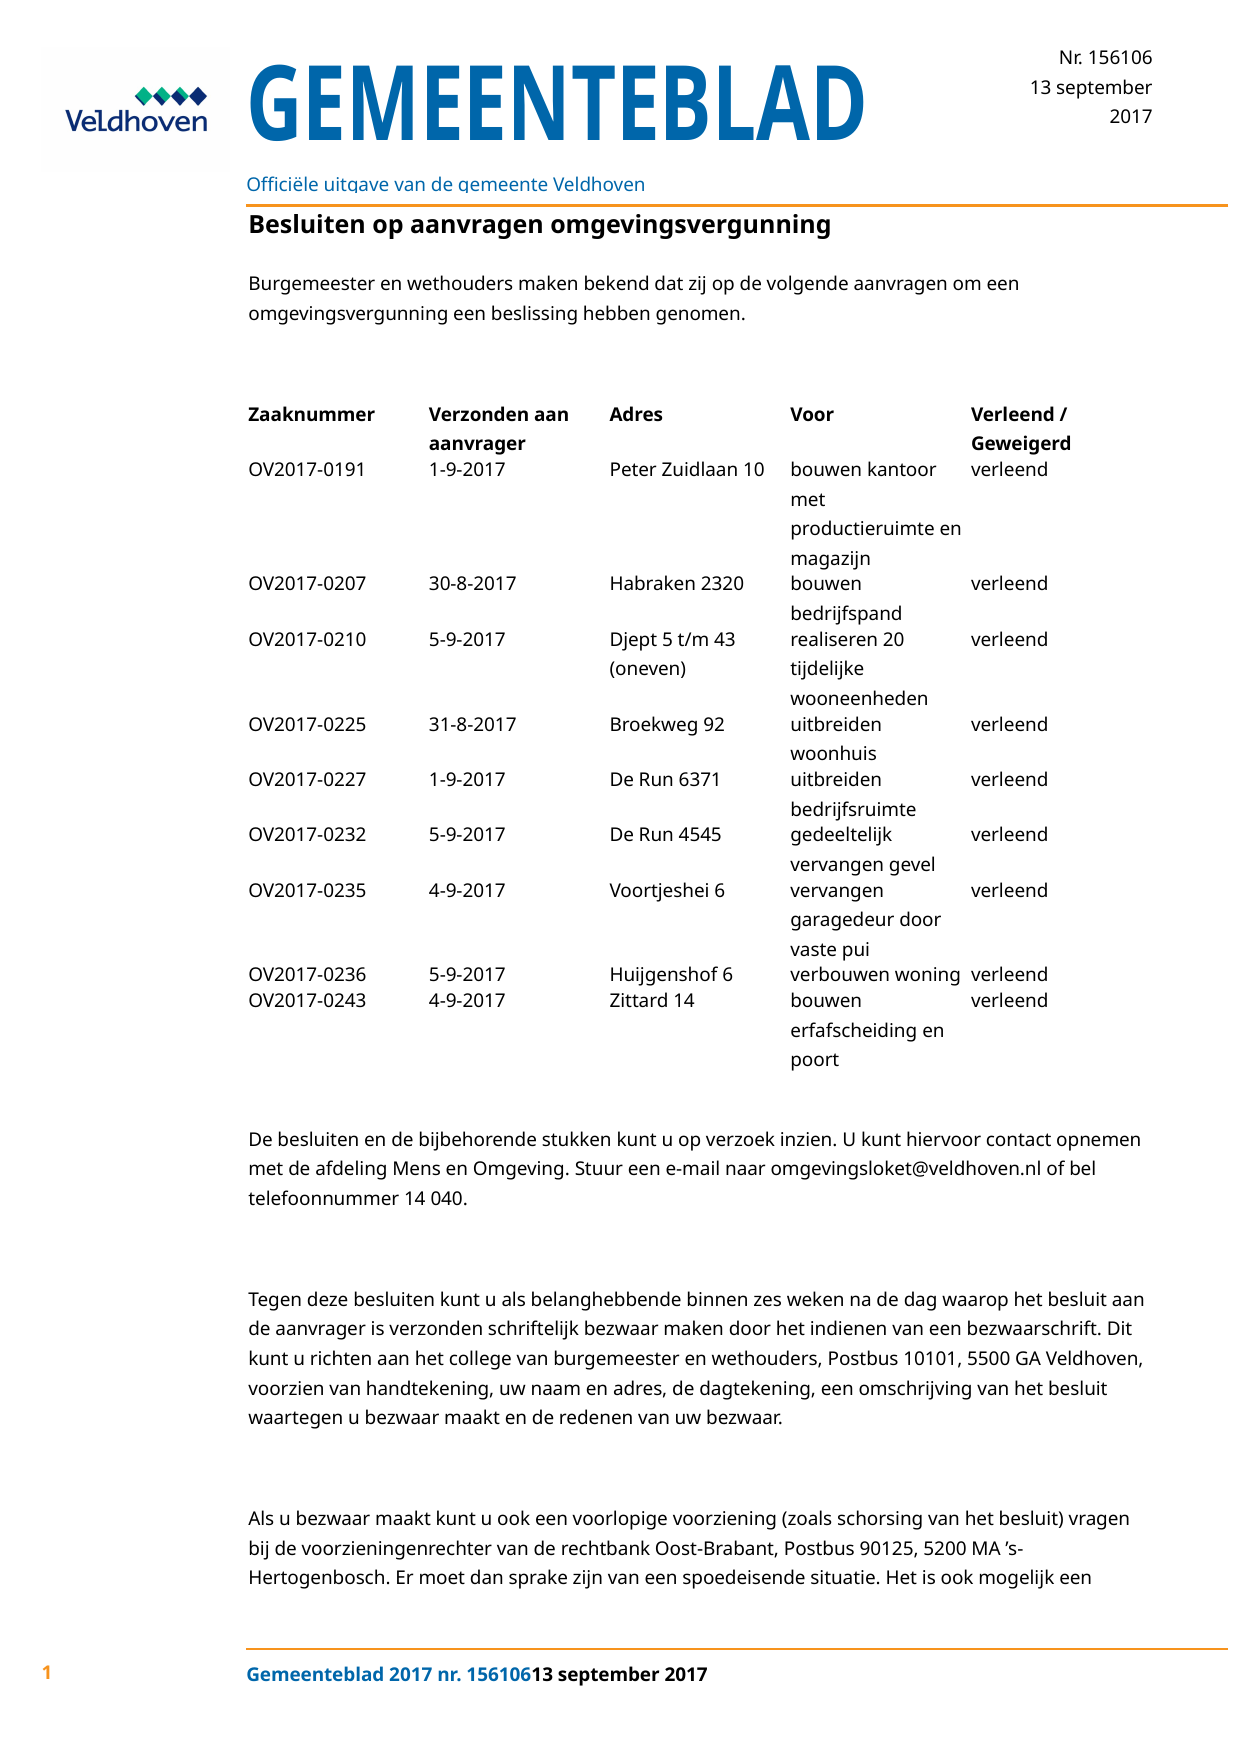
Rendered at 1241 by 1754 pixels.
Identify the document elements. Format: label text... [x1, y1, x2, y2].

text Als u bezwaar maakt kunt u ook een voorlopige voorziening (zoals schorsing van het besluit) vragen bij de voorzieningenrechter van de rechtbank Oost-Brabant, Postbus 90125, 5200 MA ’s-Hertogenbosch. Er moet dan sprake zijn van een spoedeisende situatie. Het is ook mogelijk een [248, 1505, 1152, 1590]
table_cell 5-9-2017 [429, 962, 609, 987]
table_cell uitbreiden woonhuis [790, 711, 971, 766]
table_cell bouwen bedrijfspand [790, 571, 971, 626]
table_cell OV2017-0236 [248, 962, 429, 987]
table_cell 1-9-2017 [429, 766, 609, 821]
table_cell verleend [971, 571, 1152, 626]
table_cell OV2017-0227 [248, 766, 429, 821]
table_cell 5-9-2017 [429, 821, 609, 877]
table_header Verzonden aan aanvrager [429, 401, 609, 456]
table_cell verleend [971, 877, 1152, 962]
table_cell Peter Zuidlaan 10 [609, 456, 790, 571]
table_header Voor [790, 401, 971, 456]
table_header Adres [609, 401, 790, 456]
table_cell OV2017-0207 [248, 571, 429, 626]
table_cell Voortjeshei 6 [609, 877, 790, 962]
table_cell verleend [971, 711, 1152, 766]
table_cell Zittard 14 [609, 988, 790, 1072]
table_cell uitbreiden bedrijfsruimte [790, 766, 971, 821]
table_cell De Run 6371 [609, 766, 790, 821]
table_cell OV2017-0232 [248, 821, 429, 877]
table_cell 5-9-2017 [429, 626, 609, 711]
table_cell Huijgenshof 6 [609, 962, 790, 987]
table_cell OV2017-0210 [248, 626, 429, 711]
table_cell verleend [971, 456, 1152, 571]
table_cell OV2017-0225 [248, 711, 429, 766]
table_cell 1-9-2017 [429, 456, 609, 571]
table_cell 30-8-2017 [429, 571, 609, 626]
text Besluiten op aanvragen omgevingsvergunning [248, 207, 1152, 241]
text Burgemeester en wethouders maken bekend dat zij op de volgende aanvragen om een omgevingsvergunning een beslissing hebben genomen. [248, 270, 1152, 326]
table_cell OV2017-0235 [248, 877, 429, 962]
table_cell OV2017-0191 [248, 456, 429, 571]
table_cell OV2017-0243 [248, 988, 429, 1072]
table_cell verleend [971, 626, 1152, 711]
table_cell 4-9-2017 [429, 877, 609, 962]
text Tegen deze besluiten kunt u als belanghebbende binnen zes weken na de dag waarop het besluit aan de aanvrager is verzonden schriftelijk bezwaar maken door het indienen van een bezwaarschrift. Dit kunt u richten aan het college van burgemeester en wethouders, Postbus 10101, 5500 GA Veldhoven, voorzien van handtekening, uw naam en adres, de dagtekening, een omschrijving van het besluit waartegen u bezwaar maakt en de redenen van uw bezwaar. [248, 1286, 1152, 1430]
table_cell bouwen erfafscheiding en poort [790, 988, 971, 1072]
table_cell verleend [971, 962, 1152, 987]
table_cell vervangen garagedeur door vaste pui [790, 877, 971, 962]
table_cell 4-9-2017 [429, 988, 609, 1072]
table_cell Djept 5 t/m 43 (oneven) [609, 626, 790, 711]
table_cell gedeeltelijk vervangen gevel [790, 821, 971, 877]
table_cell realiseren 20 tijdelijke wooneenheden [790, 626, 971, 711]
table_header Verleend / Geweigerd [971, 401, 1152, 456]
table_cell verleend [971, 766, 1152, 821]
picture [41, 47, 231, 172]
text De besluiten en de bijbehorende stukken kunt u op verzoek inzien. U kunt hiervoor contact opnemen met de afdeling Mens en Omgeving. Stuur een e-mail naar omgevingsloket@veldhoven.nl of bel telefoonnummer 14 040. [248, 1126, 1152, 1211]
table_cell verleend [971, 821, 1152, 877]
table_cell 31-8-2017 [429, 711, 609, 766]
table_cell Broekweg 92 [609, 711, 790, 766]
table_cell verbouwen woning [790, 962, 971, 987]
table_cell Habraken 2320 [609, 571, 790, 626]
table_cell De Run 4545 [609, 821, 790, 877]
table_header Zaaknummer [248, 401, 429, 456]
table_cell verleend [971, 988, 1152, 1072]
table_cell bouwen kantoor met productieruimte en magazijn [790, 456, 971, 571]
